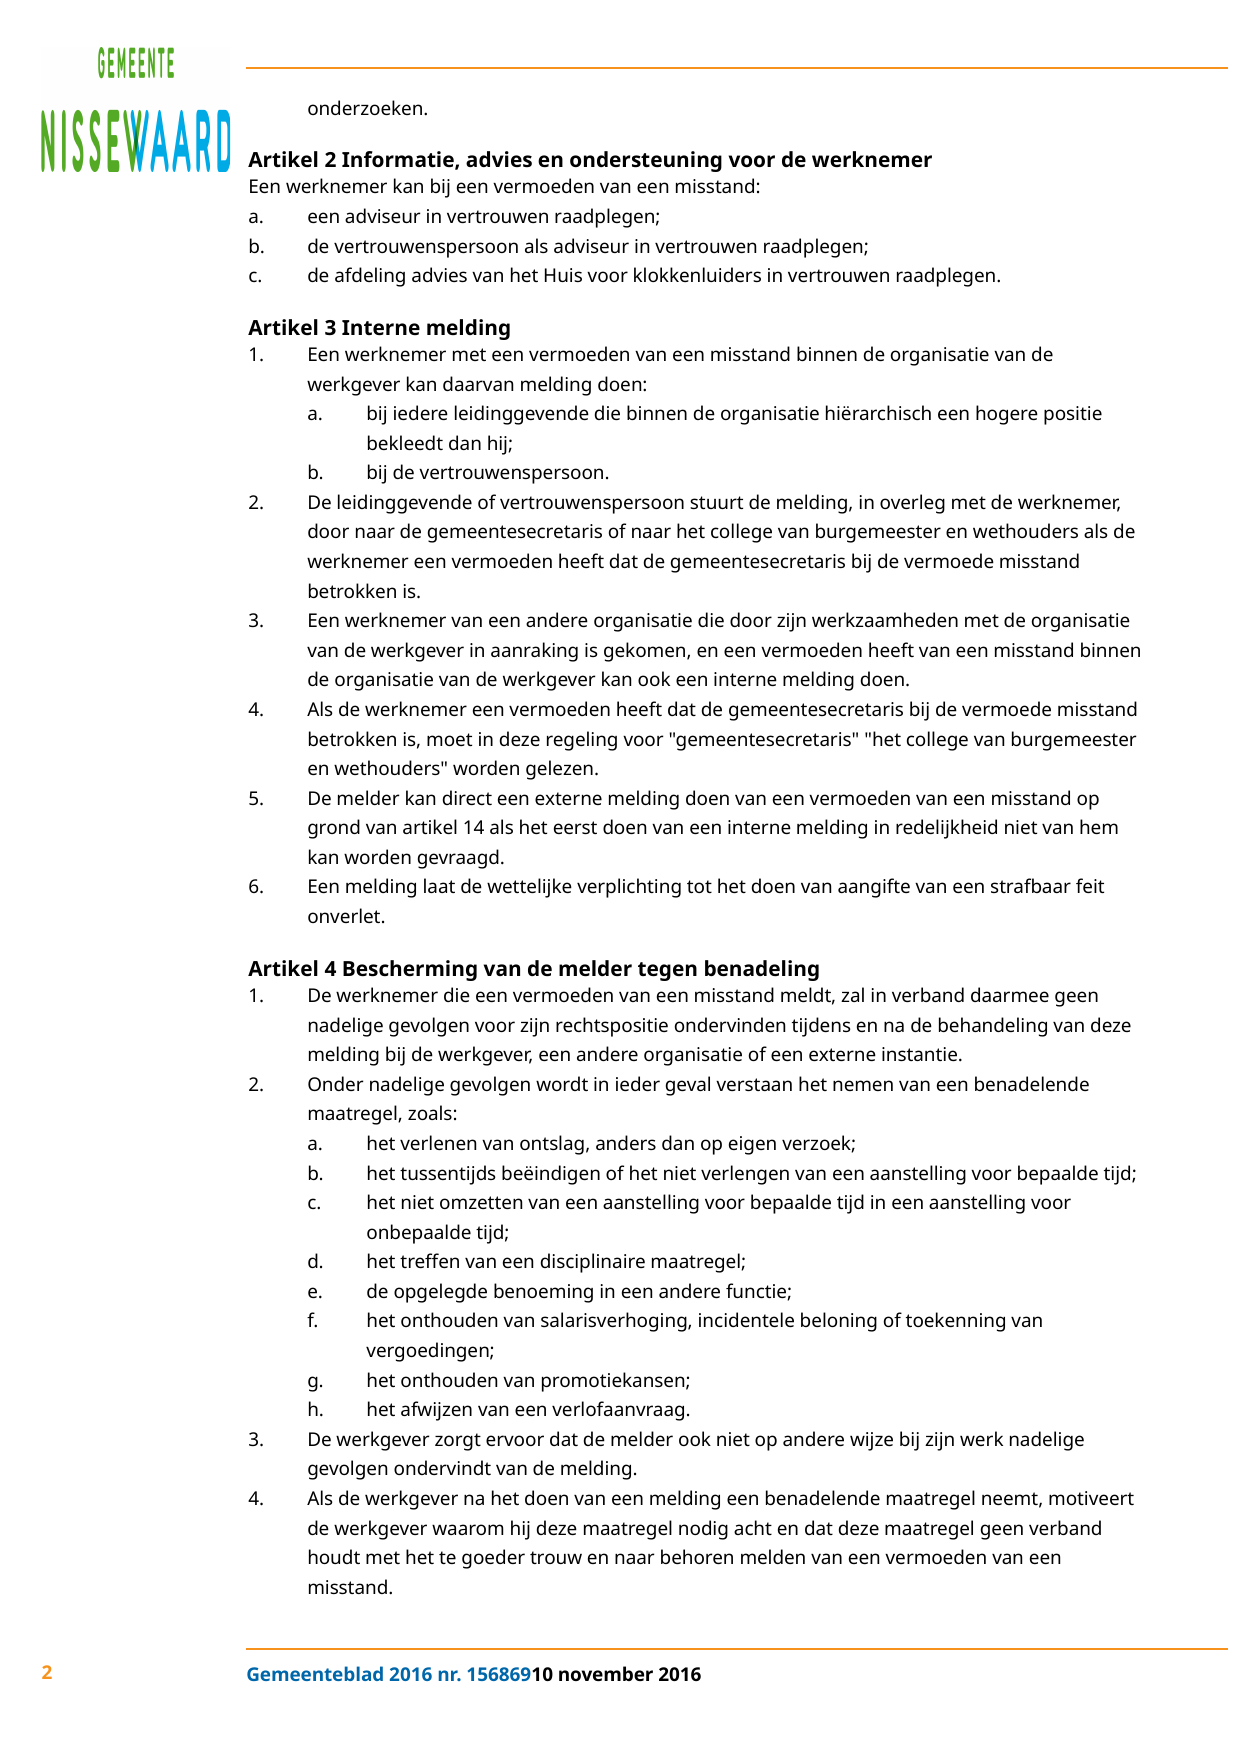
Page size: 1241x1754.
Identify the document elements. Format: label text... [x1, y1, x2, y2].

picture [200, 151, 206, 172]
list het onthouden van promotiekansen; [307, 1367, 1152, 1392]
list onderzoeken. [248, 95, 1152, 121]
list de vertrouwenspersoon als adviseur in vertrouwen raadplegen; [248, 233, 1152, 258]
list het tussentijds beëindigen of het niet verlengen van een aanstelling voor bepaalde tijd; [307, 1160, 1152, 1185]
picture [201, 122, 206, 138]
list De leidinggevende of vertrouwenspersoon stuurt de melding, in overleg met de werknemer, door naar de gemeentesecretaris of naar het college van burgemeester en wethouders als de werknemer een vermoeden heeft dat de gemeentesecretaris bij de vermoede misstand betrokken is. [248, 489, 1152, 604]
list Als de werknemer een vermoeden heeft dat de gemeentesecretaris bij de vermoede misstand betrokken is, moet in deze regeling voor "gemeentesecretaris" "het college van burgemeester en wethouders" worden gelezen. [248, 696, 1152, 781]
list De werknemer die een vermoeden van een misstand meldt, zal in verband daarmee geen nadelige gevolgen voor zijn rechtspositie ondervinden tijdens en na de behandeling van deze melding bij de werkgever, een andere organisatie of een externe instantie. [248, 982, 1152, 1067]
list De werkgever zorgt ervoor dat de melder ook niet op andere wijze bij zijn werk nadelige gevolgen ondervindt van de melding. [248, 1426, 1152, 1481]
picture [222, 122, 227, 160]
list Als de werkgever na het doen van een melding een benadelende maatregel neemt, motiveert de werkgever waarom hij deze maatregel nodig acht en dat deze maatregel geen verband houdt met het te goeder trouw en naar behoren melden van een vermoeden van een misstand. [248, 1485, 1152, 1599]
list het verlenen van ontslag, anders dan op eigen verzoek; [307, 1130, 1152, 1156]
text Artikel 3 Interne melding [248, 313, 1152, 341]
list De melder kan direct een externe melding doen van een vermoeden van een misstand op grond van artikel 14 als het eerst doen van een interne melding in redelijkheid niet van hem kan worden gevraagd. [248, 785, 1152, 870]
list Een melding laat de wettelijke verplichting tot het doen van aangifte van een strafbaar feit onverlet. [248, 874, 1152, 929]
list de afdeling advies van het Huis voor klokkenluiders in vertrouwen raadplegen. [248, 262, 1152, 288]
list het afwijzen van een verlofaanvraag. [307, 1396, 1152, 1422]
list bij de vertrouwenspersoon. [307, 459, 1152, 485]
text Artikel 2 Informatie, advies en ondersteuning voor de werknemer [248, 145, 1152, 174]
text Een werknemer kan bij een vermoeden van een misstand: [248, 174, 1152, 199]
list bij iedere leidinggevende die binnen de organisatie hiërarchisch een hogere positie bekleedt dan hij; [307, 400, 1152, 456]
list een adviseur in vertrouwen raadplegen; [248, 203, 1152, 229]
picture [41, 47, 231, 172]
picture [176, 157, 187, 172]
list Onder nadelige gevolgen wordt in ieder geval verstaan het nemen van een benadelende maatregel, zoals: [248, 1071, 1152, 1126]
list het treffen van een disciplinaire maatregel; [307, 1248, 1152, 1274]
list het onthouden van salarisverhoging, incidentele beloning of toekenning van vergoedingen; [307, 1308, 1152, 1363]
list Een werknemer van een andere organisatie die door zijn werkzaamheden met de organisatie van de werkgever in aanraking is gekomen, en een vermoeden heeft van een misstand binnen de organisatie van de werkgever kan ook een interne melding doen. [248, 607, 1152, 692]
list de opgelegde benoeming in een andere functie; [307, 1278, 1152, 1304]
text Artikel 4 Bescherming van de melder tegen benadeling [248, 954, 1152, 982]
list Een werknemer met een vermoeden van een misstand binnen de organisatie van de werkgever kan daarvan melding doen: [248, 341, 1152, 397]
list het niet omzetten van een aanstelling voor bepaalde tijd in een aanstelling voor onbepaalde tijd; [307, 1189, 1152, 1244]
picture [154, 157, 165, 172]
